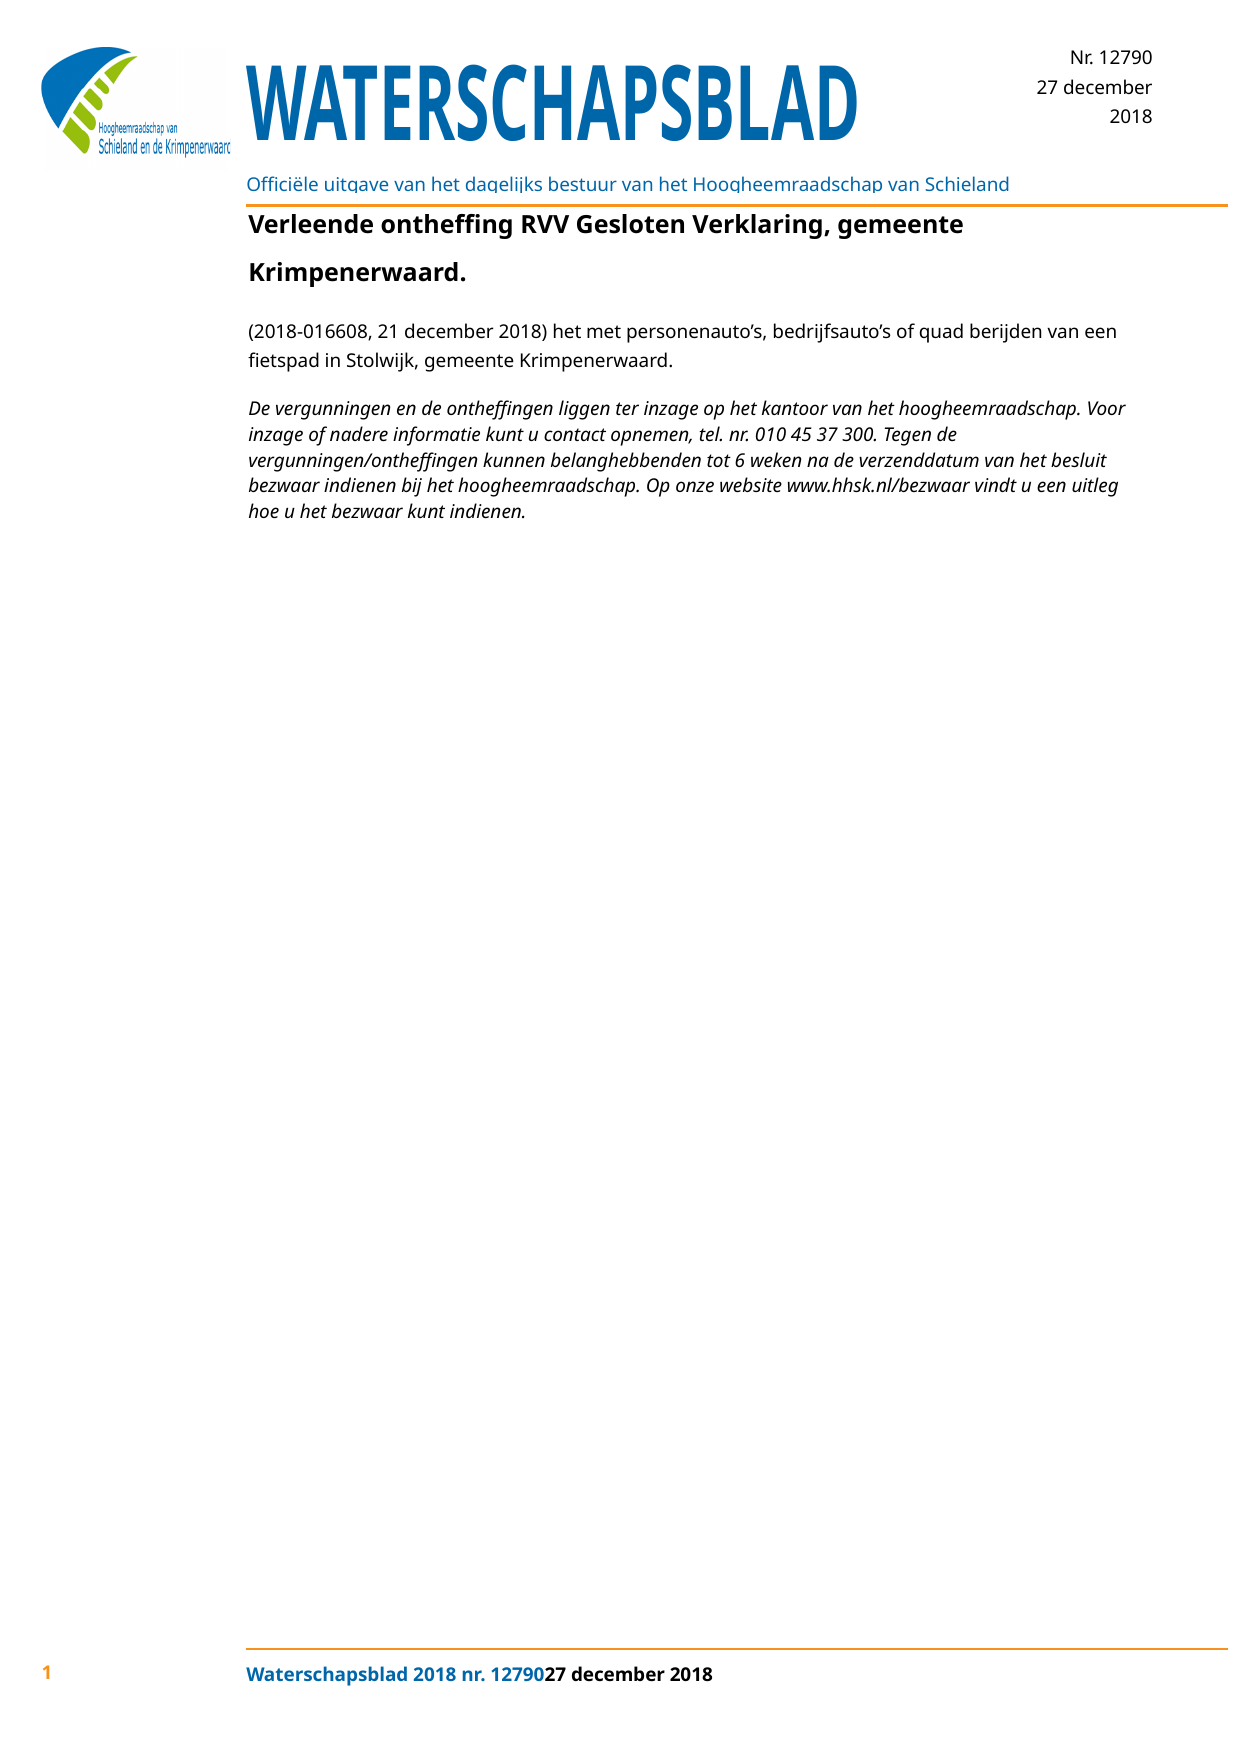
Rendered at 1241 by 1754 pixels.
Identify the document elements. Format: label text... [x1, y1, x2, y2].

picture [41, 47, 231, 172]
text Verleende ontheffing RVV Gesloten Verklaring, gemeente Krimpenerwaard. [248, 207, 1152, 288]
text De vergunningen en de ontheffingen liggen ter inzage op het kantoor van het hoogheemraadschap. Voor inzage of nadere informatie kunt u contact opnemen, tel. nr. 010 45 37 300. Tegen de vergunningen/ontheffingen kunnen belanghebbenden tot 6 weken na de verzenddatum van het besluit bezwaar indienen bij het hoogheemraadschap. Op onze website www.hhsk.nl/bezwaar vindt u een uitleg hoe u het bezwaar kunt indienen. [248, 395, 1152, 524]
text (2018-016608, 21 december 2018) het met personenauto’s, bedrijfsauto’s of quad berijden van een fietspad in Stolwijk, gemeente Krimpenerwaard. [248, 318, 1152, 373]
